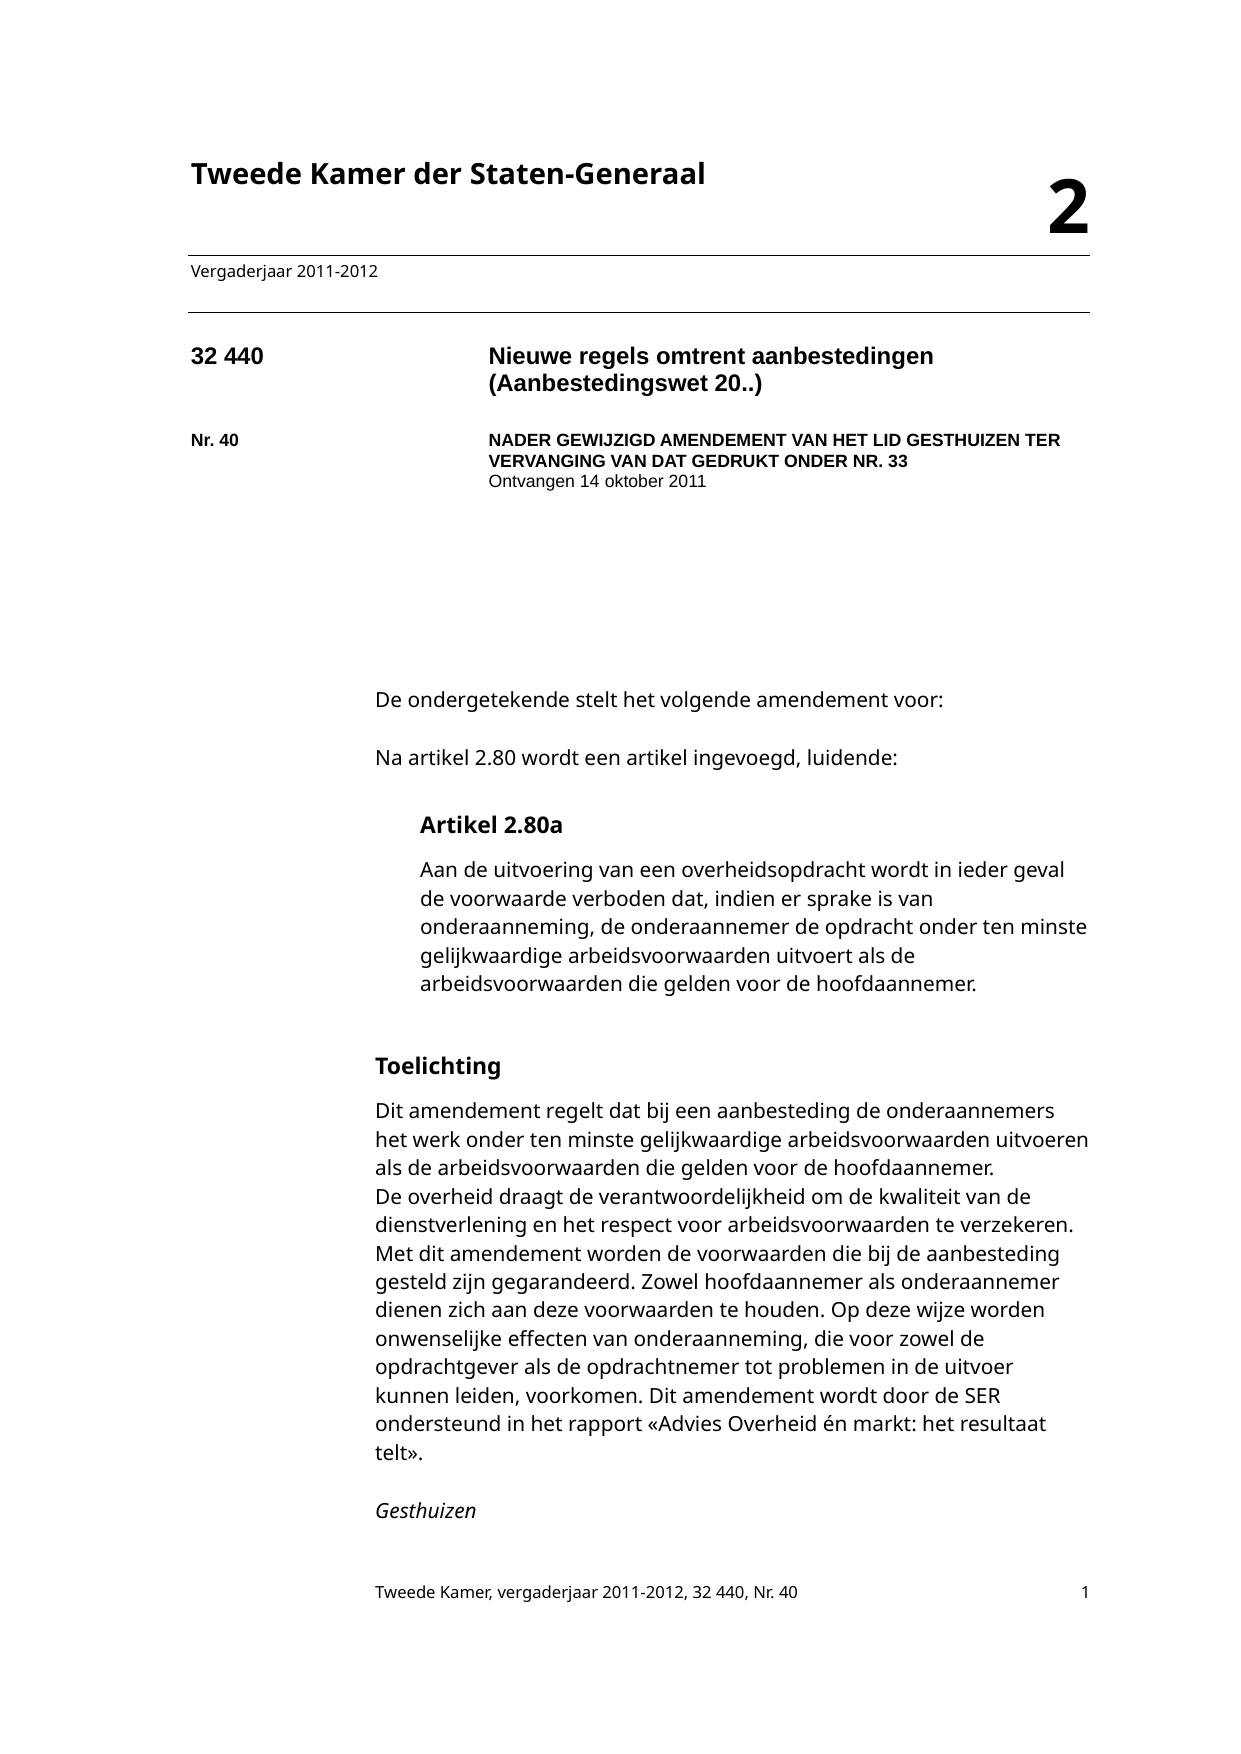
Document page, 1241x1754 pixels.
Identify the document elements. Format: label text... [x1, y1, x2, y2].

text Na artikel 2.80 wordt een artikel ingevoegd, luidende: [375, 743, 1090, 772]
table_cell [188, 313, 485, 339]
table_cell Vergaderjaar 2011-2012 [188, 256, 485, 312]
subtitle Artikel 2.80a [420, 809, 1090, 841]
text De ondergetekende stelt het volgende amendement voor: [375, 685, 1090, 713]
text Gesthuizen [375, 1496, 1090, 1524]
table_cell Nieuwe regels omtrent aanbestedingen (Aanbestedingswet 20..) [485, 339, 1090, 427]
table_cell [485, 256, 1090, 312]
table_cell NADER GEWIJZIGD AMENDEMENT VAN HET LID GESTHUIZEN TER VERVANGING VAN DAT GEDRUKT ONDER NR. 33 Ontvangen 14 oktober 2011 [485, 427, 1090, 566]
table_header Tweede Kamer der Staten-Generaal [188, 150, 909, 255]
table_header 2 [910, 150, 1090, 255]
table_cell [485, 313, 1090, 339]
subtitle Toelichting [375, 1050, 1090, 1081]
text Aan de uitvoering van een overheidsopdracht wordt in ieder geval de voorwaarde verboden dat, indien er sprake is van onderaanneming, de onderaannemer de opdracht onder ten minste gelijkwaardige arbeidsvoorwaarden uitvoert als de arbeidsvoorwaarden die gelden voor de hoofdaannemer. [420, 856, 1090, 998]
table_cell 32 440 [188, 339, 485, 427]
table_cell Nr. 40 [188, 427, 485, 566]
text Dit amendement regelt dat bij een aanbesteding de onderaannemers het werk onder ten minste gelijkwaardige arbeidsvoorwaarden uitvoeren als de arbeidsvoorwaarden die gelden voor de hoofdaannemer. [375, 1096, 1090, 1182]
text De overheid draagt de verantwoordelijkheid om de kwaliteit van de dienstverlening en het respect voor arbeidsvoorwaarden te verzekeren. Met dit amendement worden de voorwaarden die bij de aanbesteding gesteld zijn gegarandeerd. Zowel hoofdaannemer als onderaannemer dienen zich aan deze voorwaarden te houden. Op deze wijze worden onwenselijke effecten van onderaanneming, die voor zowel de opdrachtgever als de opdrachtnemer tot problemen in de uitvoer kunnen leiden, voorkomen. Dit amendement wordt door de SER ondersteund in het rapport «Advies Overheid én markt: het resultaat telt». [375, 1182, 1090, 1466]
